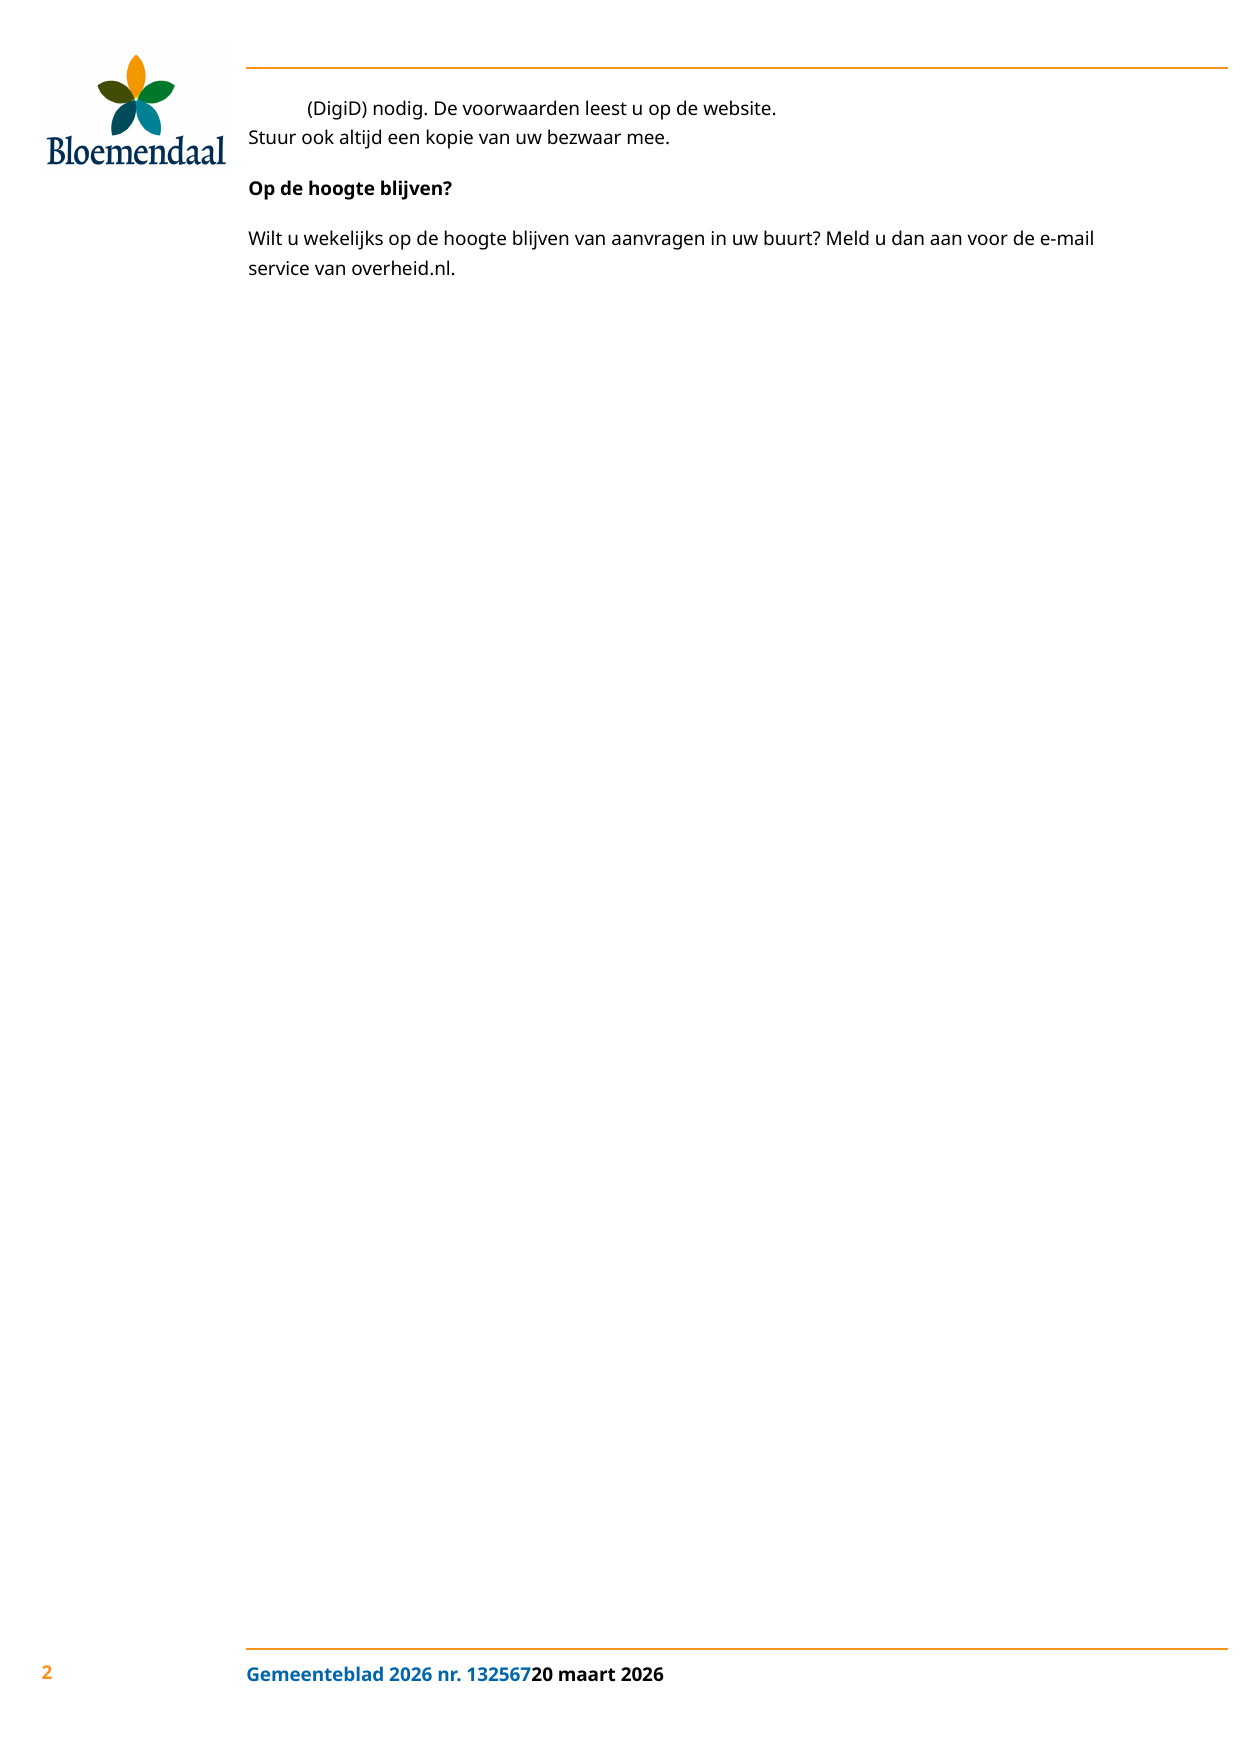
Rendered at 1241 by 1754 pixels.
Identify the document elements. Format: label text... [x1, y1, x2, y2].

list (DigiD) nodig. De voorwaarden leest u op de website. [248, 95, 1152, 121]
text Stuur ook altijd een kopie van uw bezwaar mee. [248, 124, 1152, 150]
text Wilt u wekelijks op de hoogte blijven van aanvragen in uw buurt? Meld u dan aan voor de e-mail service van overheid.nl. [248, 225, 1152, 281]
picture [41, 47, 231, 172]
text Op de hoogte blijven? [248, 175, 1152, 201]
